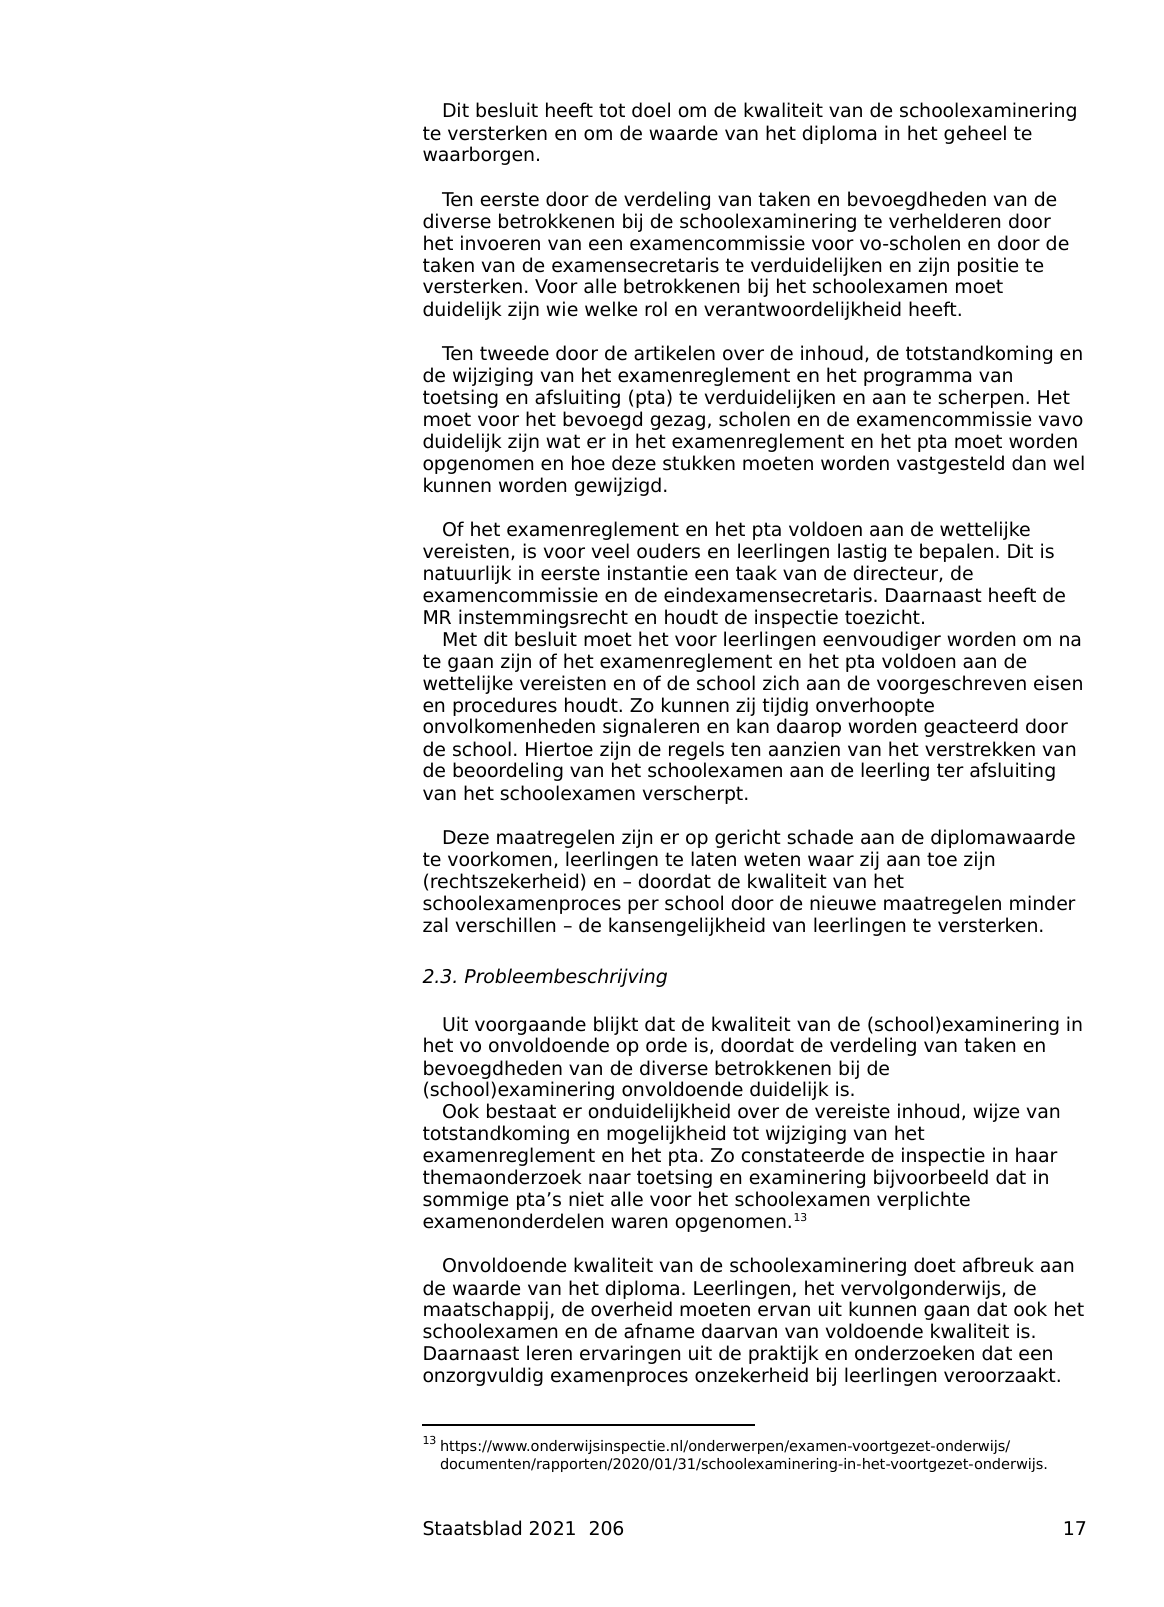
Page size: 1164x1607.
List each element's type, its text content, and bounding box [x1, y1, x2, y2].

text Of het examenreglement en het pta voldoen aan de wettelijke vereisten, is voor veel ouders en leerlingen lastig te bepalen. Dit is natuurlijk in eerste instantie een taak van de directeur, de examencommissie en de eindexamensecretaris. Daarnaast heeft de MR instemmingsrecht en houdt de inspectie toezicht. [422, 519, 1087, 628]
text Ten tweede door de artikelen over de inhoud, de totstandkoming en de wijziging van het examenreglement en het programma van toetsing en afsluiting (pta) te verduidelijken en aan te scherpen. Het moet voor het bevoegd gezag, scholen en de examencommissie vavo duidelijk zijn wat er in het examenreglement en het pta moet worden opgenomen en hoe deze stukken moeten worden vastgesteld dan wel kunnen worden gewijzigd. [422, 343, 1087, 496]
text Deze maatregelen zijn er op gericht schade aan de diplomawaarde te voorkomen, leerlingen te laten weten waar zij aan toe zijn (rechtszekerheid) en – doordat de kwaliteit van het schoolexamenproces per school door de nieuwe maatregelen minder zal verschillen – de kansengelijkheid van leerlingen te versterken. [422, 827, 1087, 936]
text https://www.onderwijsinspectie.nl/onderwerpen/examen-voortgezet-onderwijs/documenten/rapporten/2020/01/31/schoolexaminering-in-het-voortgezet-onderwijs. [422, 1434, 1087, 1473]
subtitle 2.3. Probleembeschrijving [422, 966, 1087, 988]
text Dit besluit heeft tot doel om de kwaliteit van de schoolexaminering te versterken en om de waarde van het diploma in het geheel te waarborgen. [422, 100, 1087, 166]
text Onvoldoende kwaliteit van de schoolexaminering doet afbreuk aan de waarde van het diploma. Leerlingen, het vervolgonderwijs, de maatschappij, de overheid moeten ervan uit kunnen gaan dat ook het schoolexamen en de afname daarvan van voldoende kwaliteit is. Daarnaast leren ervaringen uit de praktijk en onderzoeken dat een onzorgvuldig examenproces onzekerheid bij leerlingen veroorzaakt. [422, 1255, 1087, 1387]
text Met dit besluit moet het voor leerlingen eenvoudiger worden om na te gaan zijn of het examenreglement en het pta voldoen aan de wettelijke vereisten en of de school zich aan de voorgeschreven eisen en procedures houdt. Zo kunnen zij tijdig onverhoopte onvolkomenheden signaleren en kan daarop worden geacteerd door de school. Hiertoe zijn de regels ten aanzien van het verstrekken van de beoordeling van het schoolexamen aan de leerling ter afsluiting van het schoolexamen verscherpt. [422, 628, 1087, 804]
text Ten eerste door de verdeling van taken en bevoegdheden van de diverse betrokkenen bij de schoolexaminering te verhelderen door het invoeren van een examencommissie voor vo-scholen en door de taken van de examensecretaris te verduidelijken en zijn positie te versterken. Voor alle betrokkenen bij het schoolexamen moet duidelijk zijn wie welke rol en verantwoordelijkheid heeft. [422, 188, 1087, 320]
text Ook bestaat er onduidelijkheid over de vereiste inhoud, wijze van totstandkoming en mogelijkheid tot wijziging van het examenreglement en het pta. Zo constateerde de inspectie in haar themaonderzoek naar toetsing en examinering bijvoorbeeld dat in sommige pta’s niet alle voor het schoolexamen verplichte examenonderdelen waren opgenomen. [422, 1101, 1087, 1233]
text Uit voorgaande blijkt dat de kwaliteit van de (school)examinering in het vo onvoldoende op orde is, doordat de verdeling van taken en bevoegdheden van de diverse betrokkenen bij de (school)examinering onvoldoende duidelijk is. [422, 1013, 1087, 1101]
